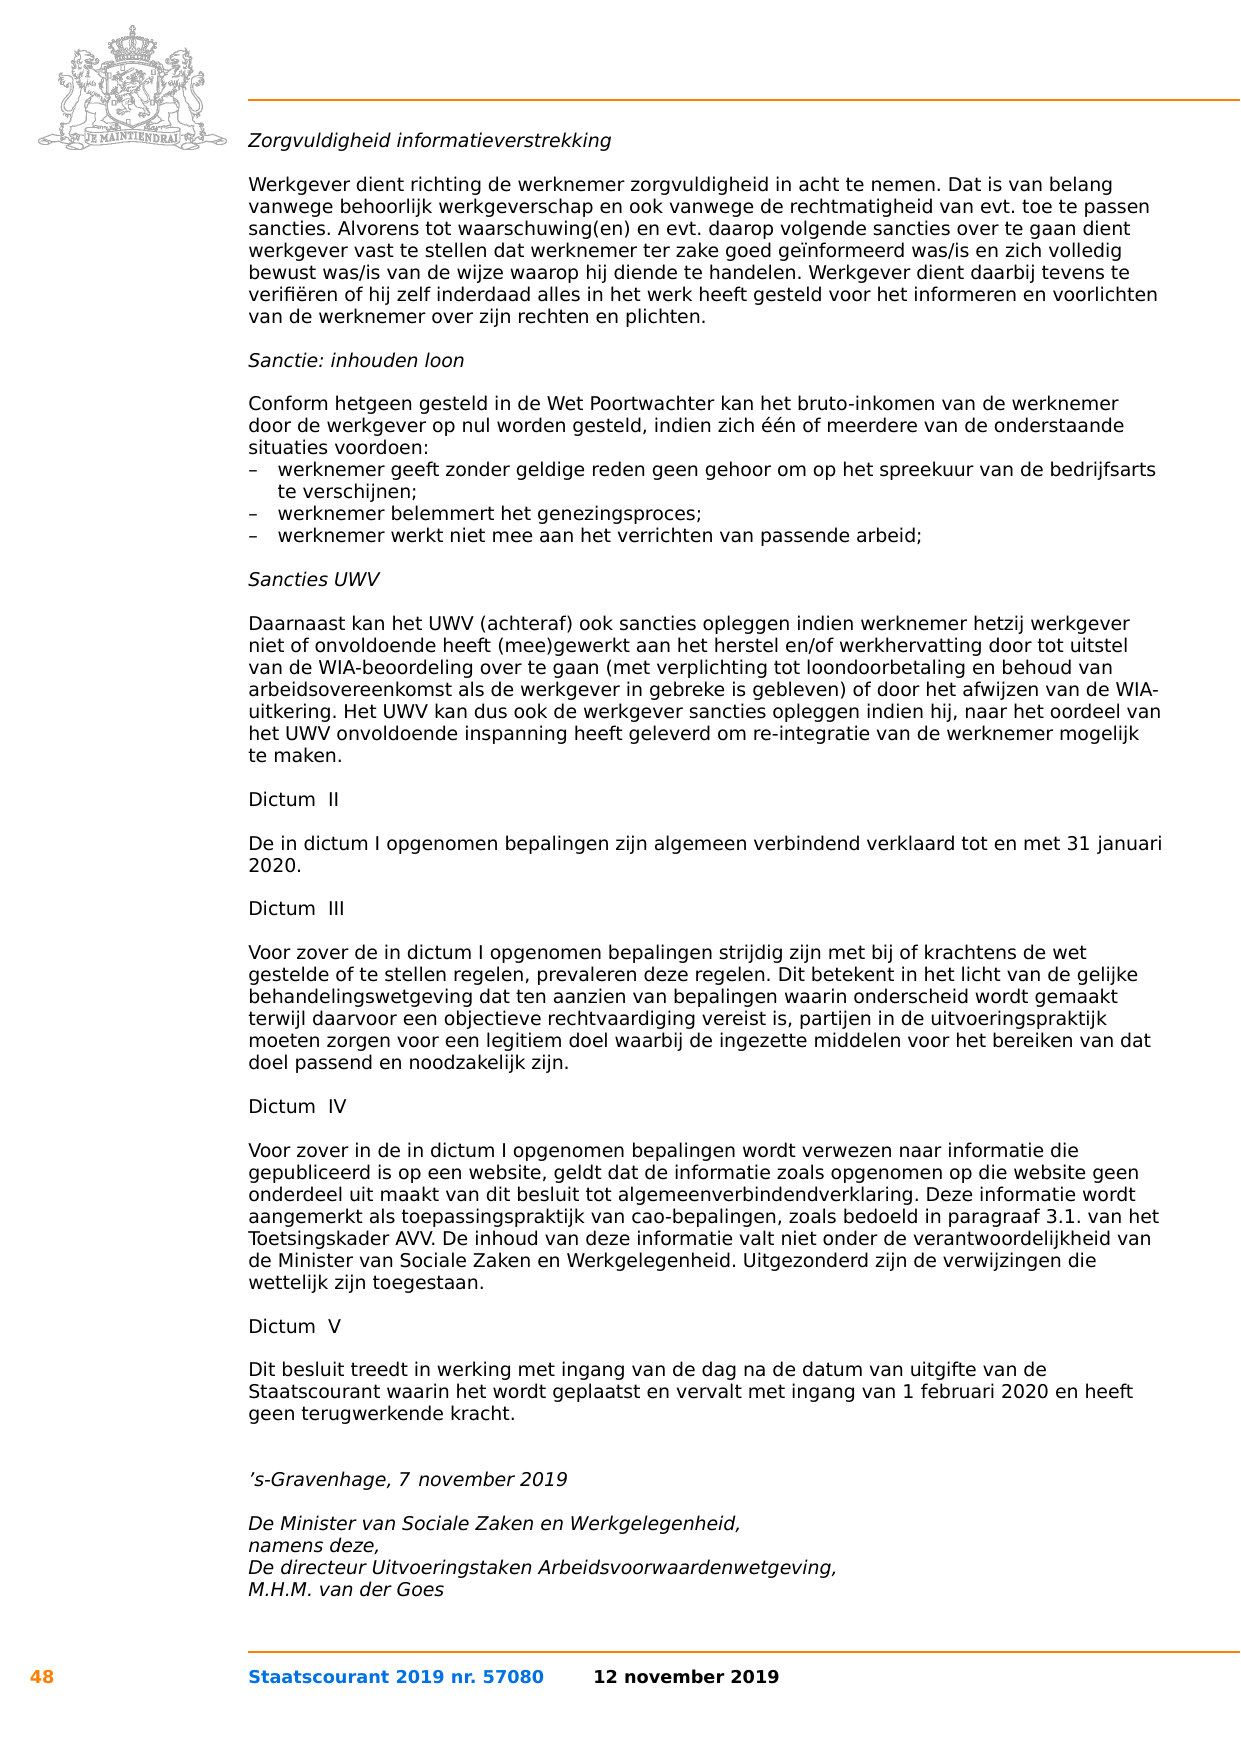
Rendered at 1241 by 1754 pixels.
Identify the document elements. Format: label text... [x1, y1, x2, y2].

text De in dictum I opgenomen bepalingen zijn algemeen verbindend verklaard tot en met 31 januari 2020. [248, 832, 1163, 876]
text Dictum III [248, 898, 1163, 920]
text – werknemer werkt niet mee aan het verrichten van passende arbeid; [248, 525, 1163, 547]
text De Minister van Sociale Zaken en Werkgelegenheid, namens deze, De directeur Uitvoeringstaken Arbeidsvoorwaardenwetgeving, M.H.M. van der Goes [248, 1513, 1163, 1601]
text Dit besluit treedt in werking met ingang van de dag na de datum van uitgifte van de Staatscourant waarin het wordt geplaatst en vervalt met ingang van 1 februari 2020 en heeft geen terugwerkende kracht. [248, 1359, 1163, 1425]
picture [38, 25, 227, 150]
subtitle Sanctie: inhouden loon [248, 349, 1163, 371]
text Voor zover in de in dictum I opgenomen bepalingen wordt verwezen naar informatie die gepubliceerd is op een website, geldt dat de informatie zoals opgenomen op die website geen onderdeel uit maakt van dit besluit tot algemeenverbindendverklaring. Deze informatie wordt aangemerkt als toepassingspraktijk van cao-bepalingen, zoals bedoeld in paragraaf 3.1. van het Toetsingskader AVV. De inhoud van deze informatie valt niet onder de verantwoordelijkheid van de Minister van Sociale Zaken en Werkgelegenheid. Uitgezonderd zijn de verwijzingen die wettelijk zijn toegestaan. [248, 1140, 1163, 1294]
text Dictum II [248, 789, 1163, 811]
text – werknemer belemmert het genezingsproces; [248, 503, 1163, 525]
text Conform hetgeen gesteld in de Wet Poortwachter kan het bruto-inkomen van de werknemer door de werkgever op nul worden gesteld, indien zich één of meerdere van de onderstaande situaties voordoen: [248, 393, 1163, 459]
text ’s-Gravenhage, 7 november 2019 [248, 1469, 1163, 1491]
text Werkgever dient richting de werknemer zorgvuldigheid in acht te nemen. Dat is van belang vanwege behoorlijk werkgeverschap en ook vanwege de rechtmatigheid van evt. toe te passen sancties. Alvorens tot waarschuwing(en) en evt. daarop volgende sancties over te gaan dient werkgever vast te stellen dat werknemer ter zake goed geïnformeerd was/is en zich volledig bewust was/is van de wijze waarop hij diende te handelen. Werkgever dient daarbij tevens te verifiëren of hij zelf inderdaad alles in het werk heeft gesteld voor het informeren en voorlichten van de werknemer over zijn rechten en plichten. [248, 174, 1163, 328]
text – werknemer geeft zonder geldige reden geen gehoor om op het spreekuur van de bedrijfsarts te verschijnen; [248, 459, 1163, 503]
text Dictum IV [248, 1096, 1163, 1118]
text Daarnaast kan het UWV (achteraf) ook sancties opleggen indien werknemer hetzij werkgever niet of onvoldoende heeft (mee)gewerkt aan het herstel en/of werkhervatting door tot uitstel van de WIA-beoordeling over te gaan (met verplichting tot loondoorbetaling en behoud van arbeidsovereenkomst als de werkgever in gebreke is gebleven) of door het afwijzen van de WIA-uitkering. Het UWV kan dus ook de werkgever sancties opleggen indien hij, naar het oordeel van het UWV onvoldoende inspanning heeft geleverd om re-integratie van de werknemer mogelijk te maken. [248, 613, 1163, 767]
text Dictum V [248, 1316, 1163, 1337]
subtitle Sancties UWV [248, 569, 1163, 591]
text Voor zover de in dictum I opgenomen bepalingen strijdig zijn met bij of krachtens de wet gestelde of te stellen regelen, prevaleren deze regelen. Dit betekent in het licht van de gelijke behandelingswetgeving dat ten aanzien van bepalingen waarin onderscheid wordt gemaakt terwijl daarvoor een objectieve rechtvaardiging vereist is, partijen in de uitvoeringspraktijk moeten zorgen voor een legitiem doel waarbij de ingezette middelen voor het bereiken van dat doel passend en noodzakelijk zijn. [248, 942, 1163, 1074]
subtitle Zorgvuldigheid informatieverstrekking [248, 130, 1163, 152]
